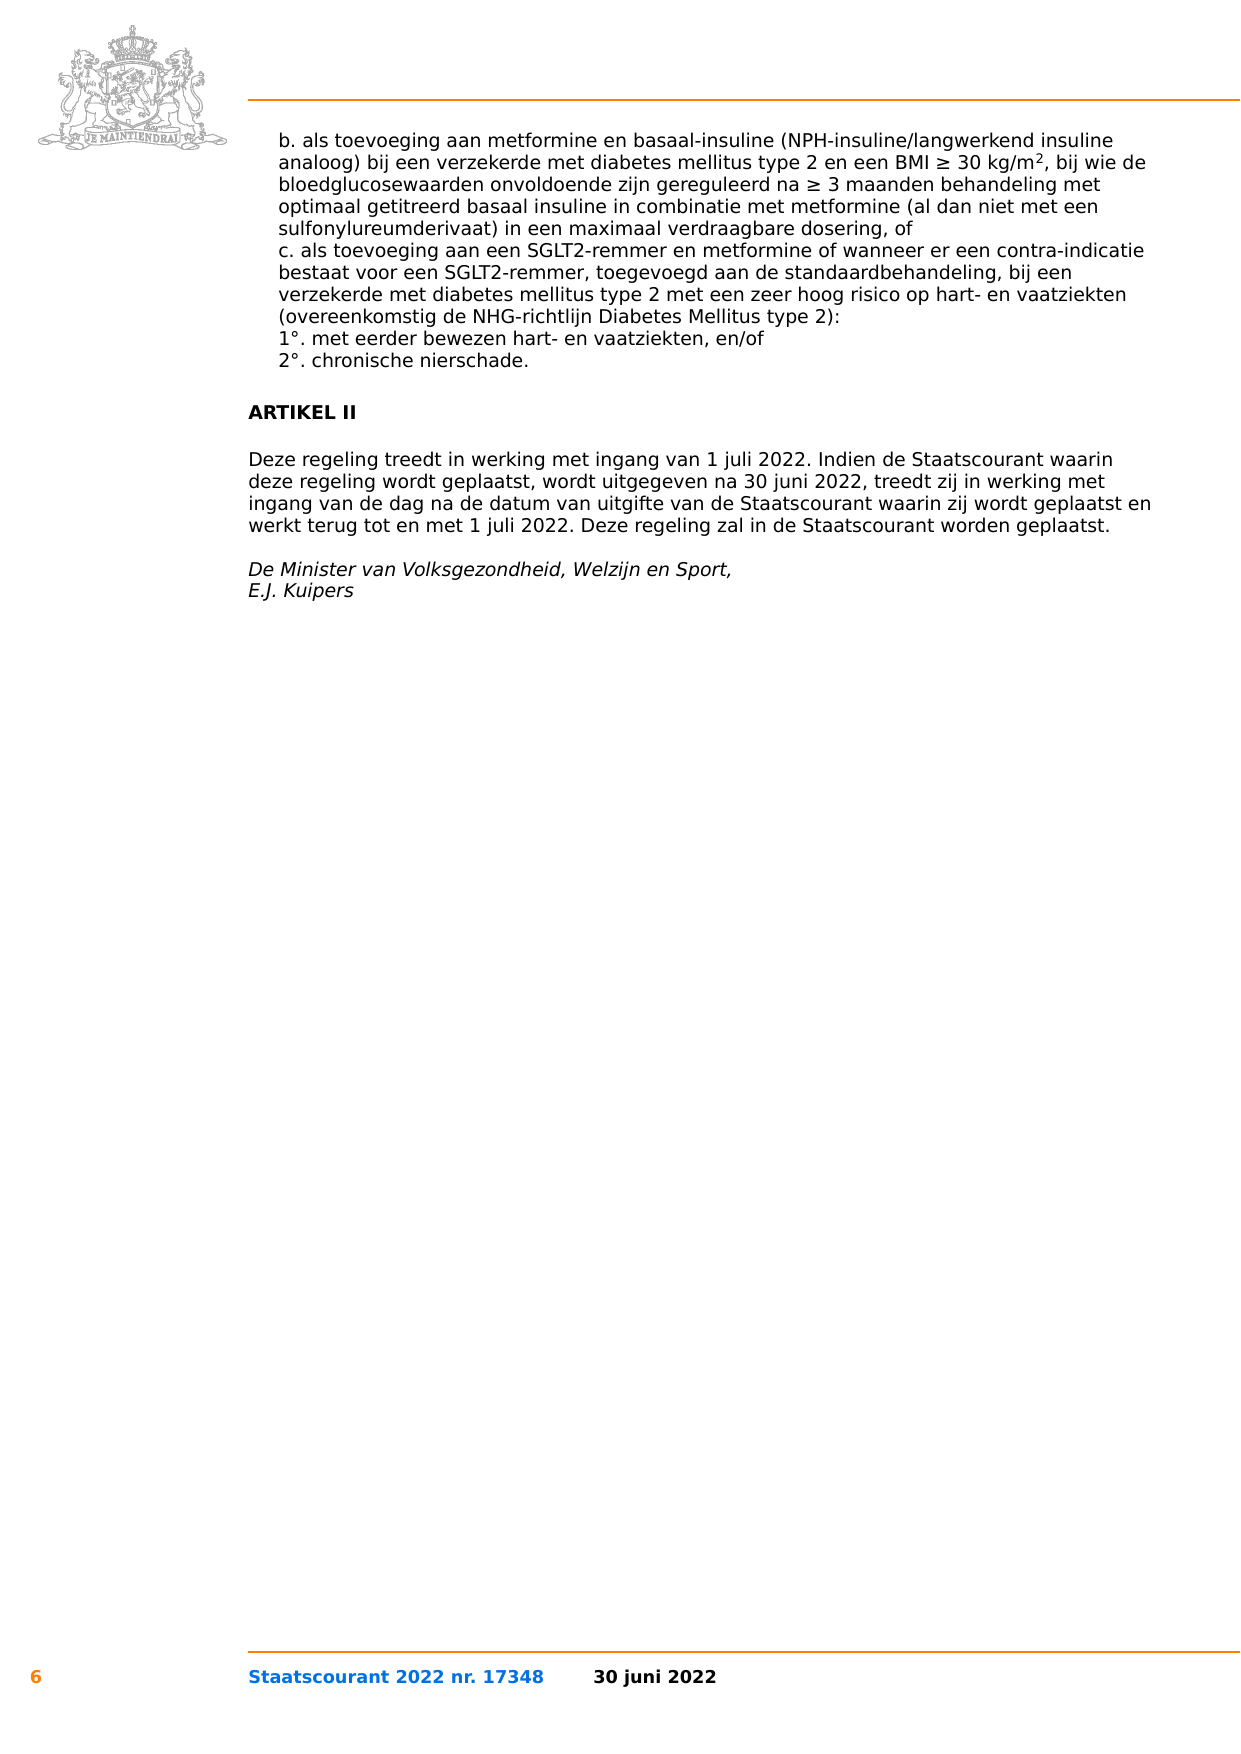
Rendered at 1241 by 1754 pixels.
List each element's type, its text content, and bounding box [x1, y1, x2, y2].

text b. als toevoeging aan metformine en basaal-insuline (NPH-insuline/langwerkend insuline analoog) bij een verzekerde met diabetes mellitus type 2 en een BMI ≥ 30 kg/m2, bij wie de bloedglucosewaarden onvoldoende zijn gereguleerd na ≥ 3 maanden behandeling met optimaal getitreerd basaal insuline in combinatie met metformine (al dan niet met een sulfonylureumderivaat) in een maximaal verdraagbare dosering, of [278, 130, 1163, 240]
text 1°. met eerder bewezen hart- en vaatziekten, en/of [278, 328, 1163, 350]
text 2°. chronische nierschade. [278, 350, 1163, 372]
text Deze regeling treedt in werking met ingang van 1 juli 2022. Indien de Staatscourant waarin deze regeling wordt geplaatst, wordt uitgegeven na 30 juni 2022, treedt zij in werking met ingang van de dag na de datum van uitgifte van de Staatscourant waarin zij wordt geplaatst en werkt terug tot en met 1 juli 2022. Deze regeling zal in de Staatscourant worden geplaatst. [248, 449, 1163, 537]
subtitle ARTIKEL II [248, 402, 1163, 424]
text c. als toevoeging aan een SGLT2-remmer en metformine of wanneer er een contra-indicatie bestaat voor een SGLT2-remmer, toegevoegd aan de standaardbehandeling, bij een verzekerde met diabetes mellitus type 2 met een zeer hoog risico op hart- en vaatziekten (overeenkomstig de NHG-richtlijn Diabetes Mellitus type 2): [278, 240, 1163, 328]
picture [38, 25, 227, 150]
text De Minister van Volksgezondheid, Welzijn en Sport, E.J. Kuipers [248, 558, 1163, 602]
